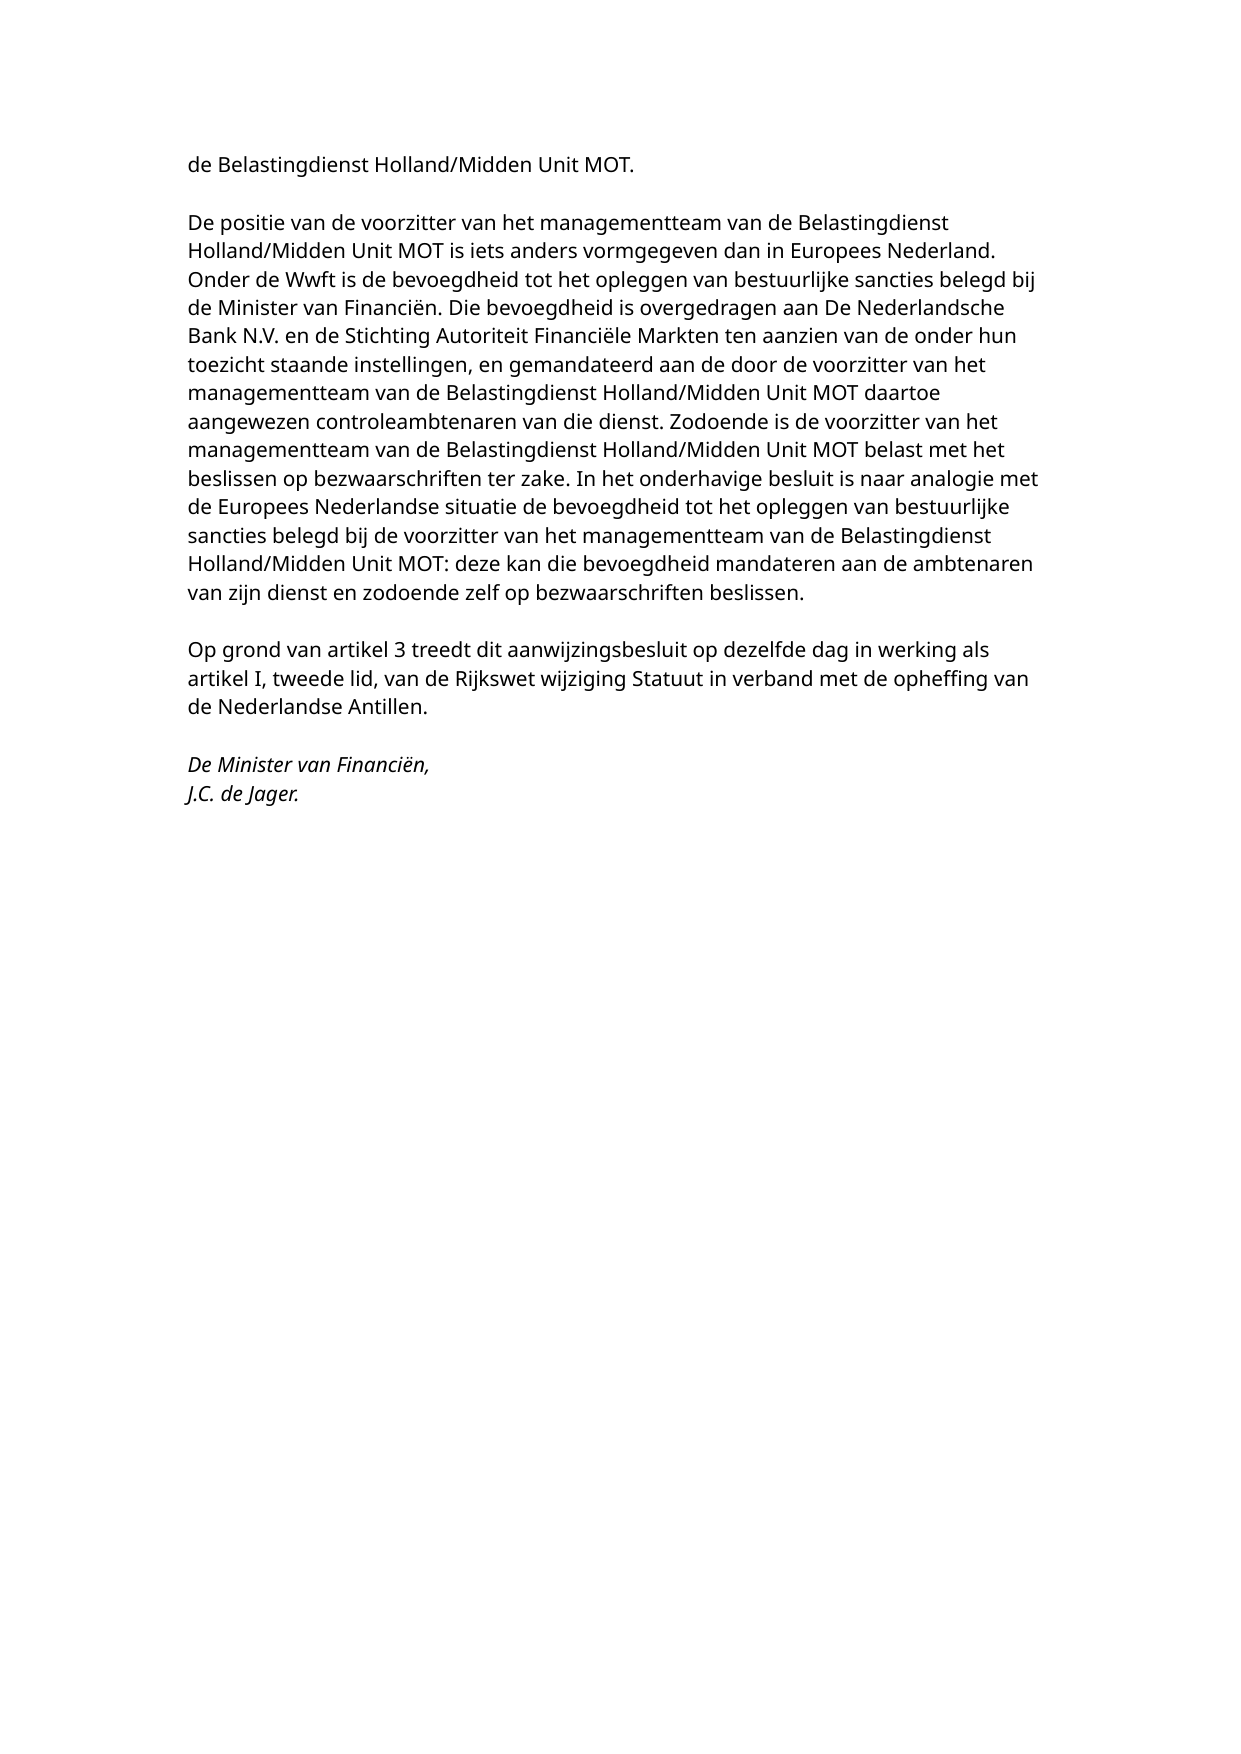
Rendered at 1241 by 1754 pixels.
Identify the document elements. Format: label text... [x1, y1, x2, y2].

text J.C. de Jager. [187, 779, 1053, 807]
text De positie van de voorzitter van het managementteam van de Belastingdienst Holland/Midden Unit MOT is iets anders vormgegeven dan in Europees Nederland. Onder de Wwft is de bevoegdheid tot het opleggen van bestuurlijke sancties belegd bij de Minister van Financiën. Die bevoegdheid is overgedragen aan De Nederlandsche Bank N.V. en de Stichting Autoriteit Financiële Markten ten aanzien van de onder hun toezicht staande instellingen, en gemandateerd aan de door de voorzitter van het managementteam van de Belastingdienst Holland/Midden Unit MOT daartoe aangewezen controleambtenaren van die dienst. Zodoende is de voorzitter van het managementteam van de Belastingdienst Holland/Midden Unit MOT belast met het beslissen op bezwaarschriften ter zake. In het onderhavige besluit is naar analogie met de Europees Nederlandse situatie de bevoegdheid tot het opleggen van bestuurlijke sancties belegd bij de voorzitter van het managementteam van de Belastingdienst Holland/Midden Unit MOT: deze kan die bevoegdheid mandateren aan de ambtenaren van zijn dienst en zodoende zelf op bezwaarschriften beslissen. [187, 208, 1053, 606]
text Op grond van artikel 3 treedt dit aanwijzingsbesluit op dezelfde dag in werking als artikel I, tweede lid, van de Rijkswet wijziging Statuut in verband met de opheffing van de Nederlandse Antillen. [187, 636, 1053, 721]
text De Minister van Financiën, [187, 750, 1053, 779]
text de Belastingdienst Holland/Midden Unit MOT. [187, 150, 1053, 178]
